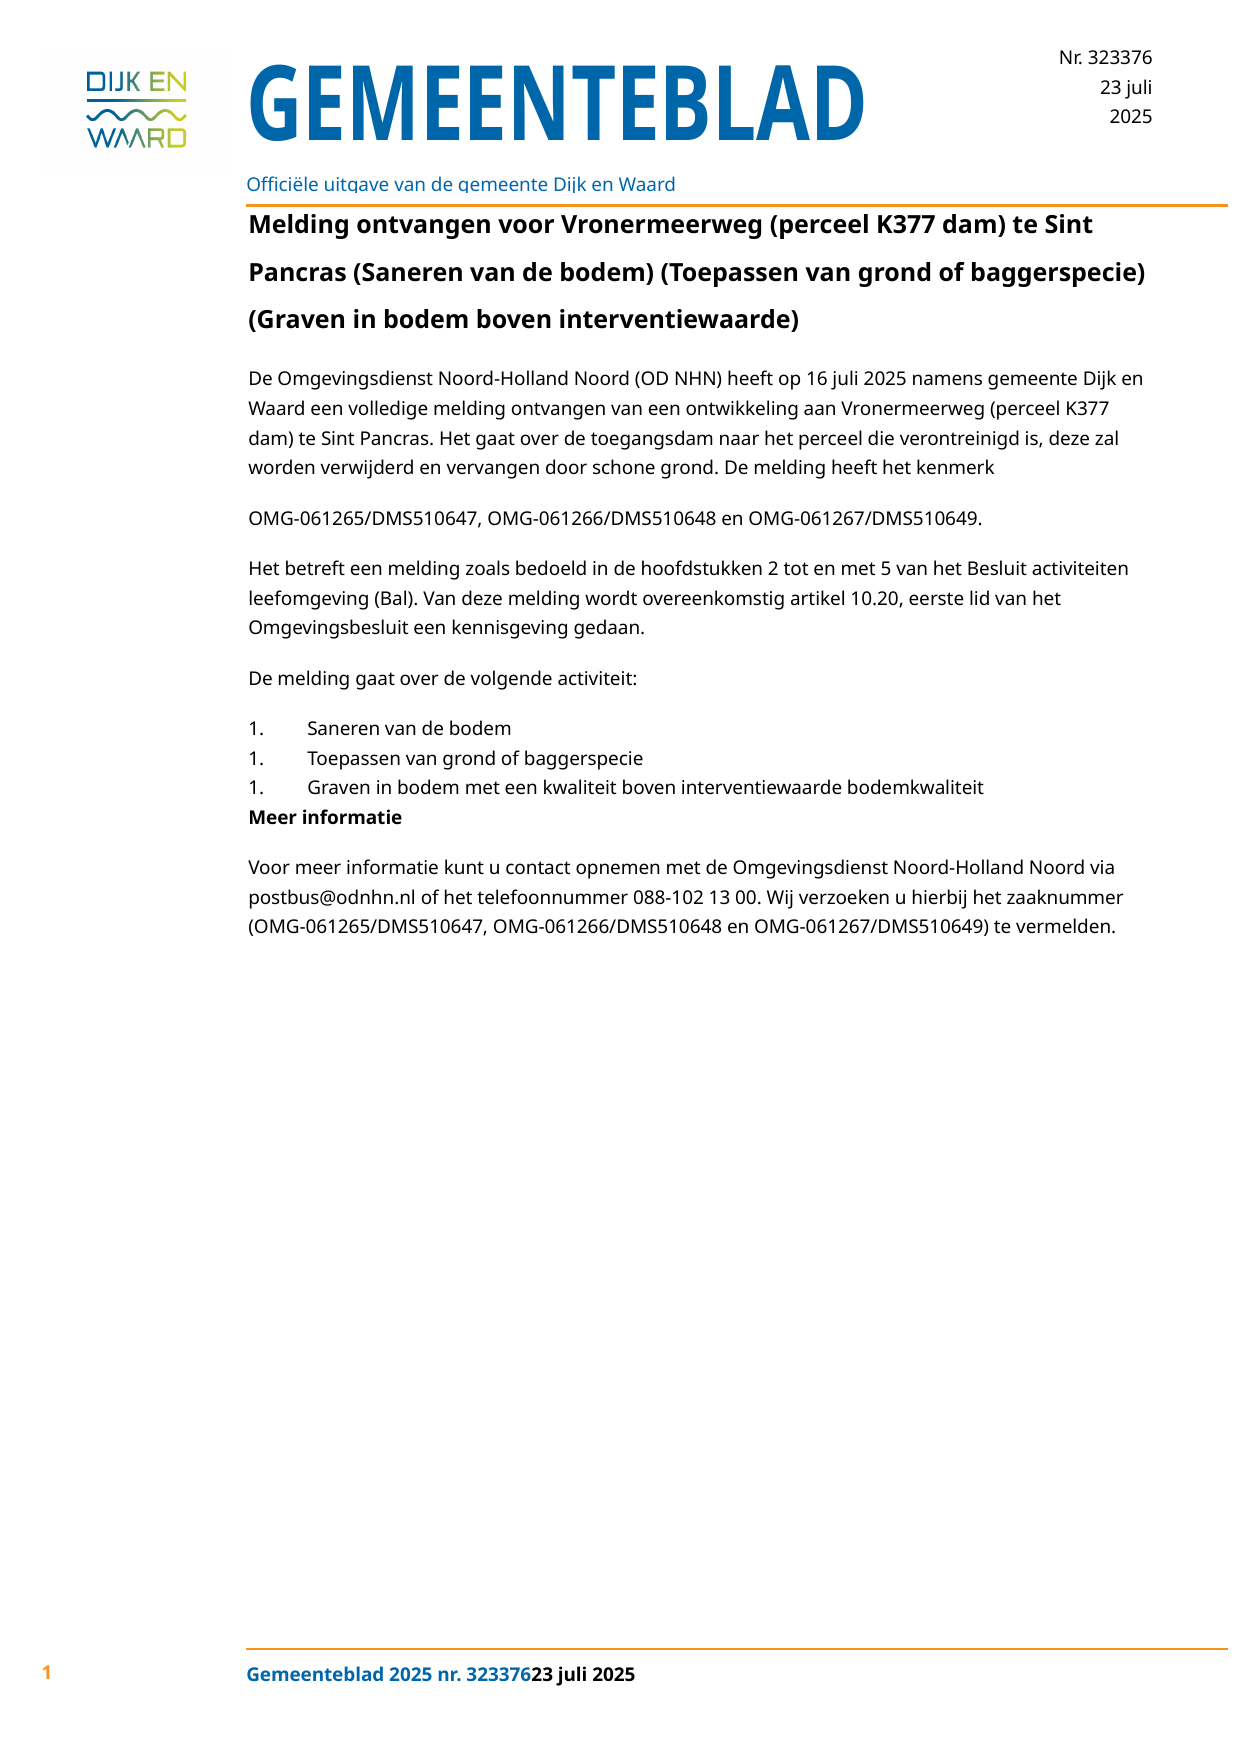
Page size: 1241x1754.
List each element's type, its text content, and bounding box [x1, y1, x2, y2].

text Melding ontvangen voor Vronermeerweg (perceel K377 dam) te Sint Pancras (Saneren van de bodem) (Toepassen van grond of baggerspecie) (Graven in bodem boven interventiewaarde) [248, 207, 1152, 336]
list Saneren van de bodem [248, 715, 1152, 741]
list Graven in bodem met een kwaliteit boven interventiewaarde bodemkwaliteit [248, 774, 1152, 800]
list Toepassen van grond of baggerspecie [248, 745, 1152, 770]
picture [41, 47, 231, 172]
text Meer informatie [248, 804, 1152, 829]
text De melding gaat over de volgende activiteit: [248, 665, 1152, 690]
text De Omgevingsdienst Noord-Holland Noord (OD NHN) heeft op 16 juli 2025 namens gemeente Dijk en Waard een volledige melding ontvangen van een ontwikkeling aan Vronermeerweg (perceel K377 dam) te Sint Pancras. Het gaat over de toegangsdam naar het perceel die verontreinigd is, deze zal worden verwijderd en vervangen door schone grond. De melding heeft het kenmerk [248, 366, 1152, 480]
text Voor meer informatie kunt u contact opnemen met de Omgevingsdienst Noord-Holland Noord via postbus@odnhn.nl of het telefoonnummer 088-102 13 00. Wij verzoeken u hierbij het zaaknummer (OMG-061265/DMS510647, OMG-061266/DMS510648 en OMG-061267/DMS510649) te vermelden. [248, 854, 1152, 939]
text Het betreft een melding zoals bedoeld in de hoofdstukken 2 tot en met 5 van het Besluit activiteiten leefomgeving (Bal). Van deze melding wordt overeenkomstig artikel 10.20, eerste lid van het Omgevingsbesluit een kennisgeving gedaan. [248, 555, 1152, 640]
text OMG-061265/DMS510647, OMG-061266/DMS510648 en OMG-061267/DMS510649. [248, 505, 1152, 530]
